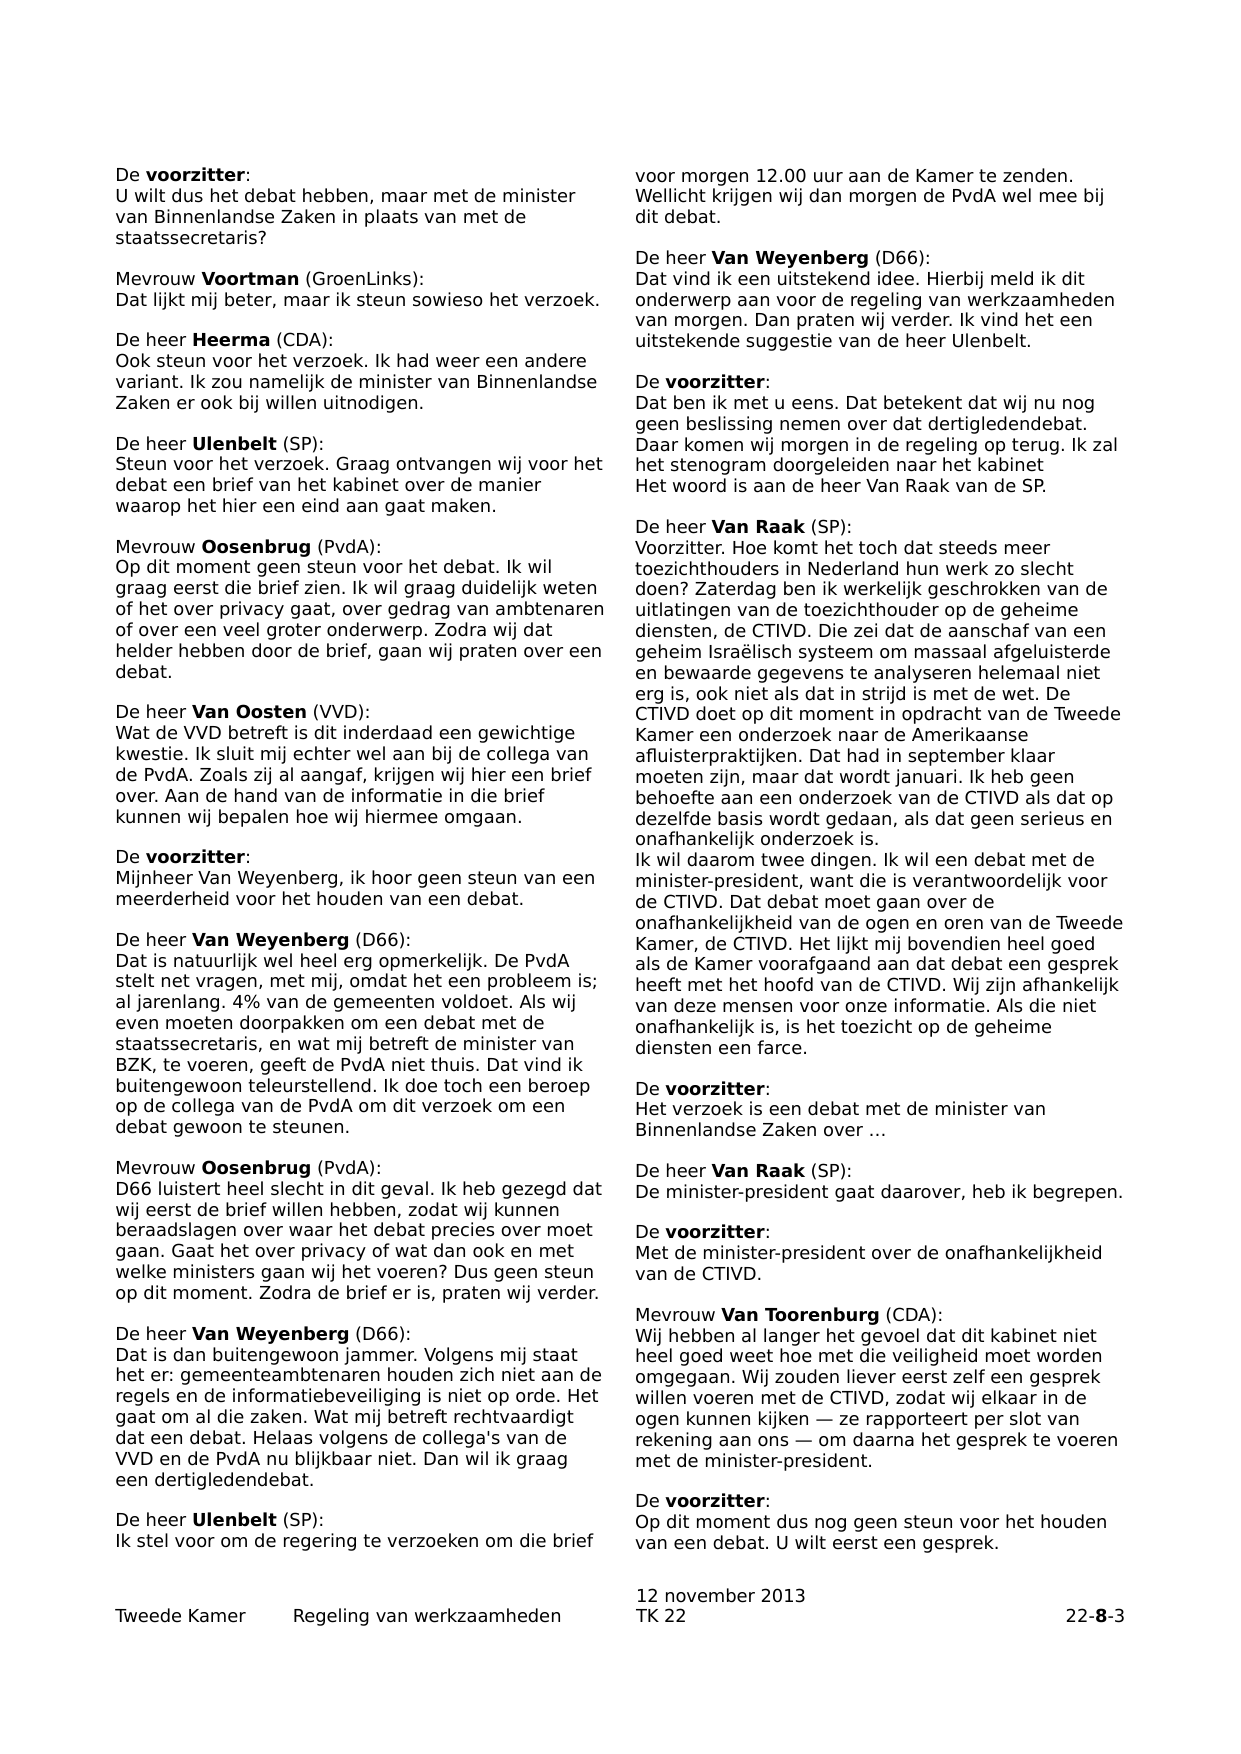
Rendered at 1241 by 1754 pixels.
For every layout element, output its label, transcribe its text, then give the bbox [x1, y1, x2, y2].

text Ik stel voor om de regering te verzoeken om die brief [115, 1531, 605, 1552]
text Ik wil daarom twee dingen. Ik wil een debat met de minister-president, want die is verantwoordelijk voor de CTIVD. Dat debat moet gaan over de onafhankelijkheid van de ogen en oren van de Tweede Kamer, de CTIVD. Het lijkt mij bovendien heel goed als de Kamer voorafgaand aan dat debat een gesprek heeft met het hoofd van de CTIVD. Wij zijn afhankelijk van deze mensen voor onze informatie. Als die niet onafhankelijk is, is het toezicht op de geheime diensten een farce. [635, 850, 1125, 1058]
text Mevrouw Voortman (GroenLinks): [115, 268, 605, 289]
text Dat is dan buitengewoon jammer. Volgens mij staat het er: gemeenteambtenaren houden zich niet aan de regels en de informatiebeveiliging is niet op orde. Het gaat om al die zaken. Wat mij betreft rechtvaardigt dat een debat. Helaas volgens de collega's van de VVD en de PvdA nu blijkbaar niet. Dan wil ik graag een dertigledendebat. [115, 1344, 605, 1490]
text De heer Van Weyenberg (D66): [115, 929, 605, 950]
text De voorzitter: [635, 1078, 1125, 1099]
text U wilt dus het debat hebben, maar met de minister van Binnenlandse Zaken in plaats van met de staatssecretaris? [115, 186, 605, 248]
text Wat de VVD betreft is dit inderdaad een gewichtige kwestie. Ik sluit mij echter wel aan bij de collega van de PvdA. Zoals zij al aangaf, krijgen wij hier een brief over. Aan de hand van de informatie in die brief kunnen wij bepalen hoe wij hiermee omgaan. [115, 723, 605, 827]
text Dat is natuurlijk wel heel erg opmerkelijk. De PvdA stelt net vragen, met mij, omdat het een probleem is; al jarenlang. 4% van de gemeenten voldoet. Als wij even moeten doorpakken om een debat met de staatssecretaris, en wat mij betreft de minister van BZK, te voeren, geeft de PvdA niet thuis. Dat vind ik buitengewoon teleurstellend. Ik doe toch een beroep op de collega van de PvdA om dit verzoek om een debat gewoon te steunen. [115, 950, 605, 1138]
text Wij hebben al langer het gevoel dat dit kabinet niet heel goed weet hoe met die veiligheid moet worden omgegaan. Wij zouden liever eerst zelf een gesprek willen voeren met de CTIVD, zodat wij elkaar in de ogen kunnen kijken — ze rapporteert per slot van rekening aan ons — om daarna het gesprek te voeren met de minister-president. [635, 1325, 1125, 1471]
text Mevrouw Oosenbrug (PvdA): [115, 537, 605, 557]
text De heer Van Oosten (VVD): [115, 702, 605, 723]
text Op dit moment geen steun voor het debat. Ik wil graag eerst die brief zien. Ik wil graag duidelijk weten of het over privacy gaat, over gedrag van ambtenaren of over een veel groter onderwerp. Zodra wij dat helder hebben door de brief, gaan wij praten over een debat. [115, 557, 605, 682]
text De voorzitter: [635, 1491, 1125, 1512]
text Mijnheer Van Weyenberg, ik hoor geen steun van een meerderheid voor het houden van een debat. [115, 868, 605, 909]
text De heer Ulenbelt (SP): [115, 433, 605, 454]
text Met de minister-president over de onafhankelijkheid van de CTIVD. [635, 1243, 1125, 1285]
text Steun voor het verzoek. Graag ontvangen wij voor het debat een brief van het kabinet over de manier waarop het hier een eind aan gaat maken. [115, 454, 605, 517]
text Voorzitter. Hoe komt het toch dat steeds meer toezichthouders in Nederland hun werk zo slecht doen? Zaterdag ben ik werkelijk geschrokken van de uitlatingen van de toezichthouder op de geheime diensten, de CTIVD. Die zei dat de aanschaf van een geheim Israëlisch systeem om massaal afgeluisterde en bewaarde gegevens te analyseren helemaal niet erg is, ook niet als dat in strijd is met de wet. De CTIVD doet op dit moment in opdracht van de Tweede Kamer een onderzoek naar de Amerikaanse afluisterpraktijken. Dat had in september klaar moeten zijn, maar dat wordt januari. Ik heb geen behoefte aan een onderzoek van de CTIVD als dat op dezelfde basis wordt gedaan, als dat geen serieus en onafhankelijk onderzoek is. [635, 537, 1125, 850]
text Mevrouw Oosenbrug (PvdA): [115, 1158, 605, 1178]
text De voorzitter: [115, 165, 605, 186]
text Dat lijkt mij beter, maar ik steun sowieso het verzoek. [115, 289, 605, 310]
text D66 luistert heel slecht in dit geval. Ik heb gezegd dat wij eerst de brief willen hebben, zodat wij kunnen beraadslagen over waar het debat precies over moet gaan. Gaat het over privacy of wat dan ook en met welke ministers gaan wij het voeren? Dus geen steun op dit moment. Zodra de brief er is, praten wij verder. [115, 1178, 605, 1303]
text De heer Van Weyenberg (D66): [635, 248, 1125, 268]
text De heer Ulenbelt (SP): [115, 1510, 605, 1531]
text De voorzitter: [635, 372, 1125, 393]
text Het woord is aan de heer Van Raak van de SP. [635, 476, 1125, 497]
text De heer Van Raak (SP): [635, 1161, 1125, 1181]
text De voorzitter: [635, 1222, 1125, 1243]
text Mevrouw Van Toorenburg (CDA): [635, 1305, 1125, 1325]
text De heer Van Weyenberg (D66): [115, 1323, 605, 1344]
text De voorzitter: [115, 847, 605, 868]
text De heer Van Raak (SP): [635, 517, 1125, 537]
text Het verzoek is een debat met de minister van Binnenlandse Zaken over … [635, 1099, 1125, 1141]
text Dat vind ik een uitstekend idee. Hierbij meld ik dit onderwerp aan voor de regeling van werkzaamheden van morgen. Dan praten wij verder. Ik vind het een uitstekende suggestie van de heer Ulenbelt. [635, 268, 1125, 352]
text Op dit moment dus nog geen steun voor het houden van een debat. U wilt eerst een gesprek. [635, 1512, 1125, 1554]
text Dat ben ik met u eens. Dat betekent dat wij nu nog geen beslissing nemen over dat dertigledendebat. Daar komen wij morgen in de regeling op terug. Ik zal het stenogram doorgeleiden naar het kabinet [635, 393, 1125, 476]
text Ook steun voor het verzoek. Ik had weer een andere variant. Ik zou namelijk de minister van Binnenlandse Zaken er ook bij willen uitnodigen. [115, 351, 605, 413]
text voor morgen 12.00 uur aan de Kamer te zenden. Wellicht krijgen wij dan morgen de PvdA wel mee bij dit debat. [635, 165, 1125, 228]
text De heer Heerma (CDA): [115, 330, 605, 351]
text De minister-president gaat daarover, heb ik begrepen. [635, 1181, 1125, 1202]
